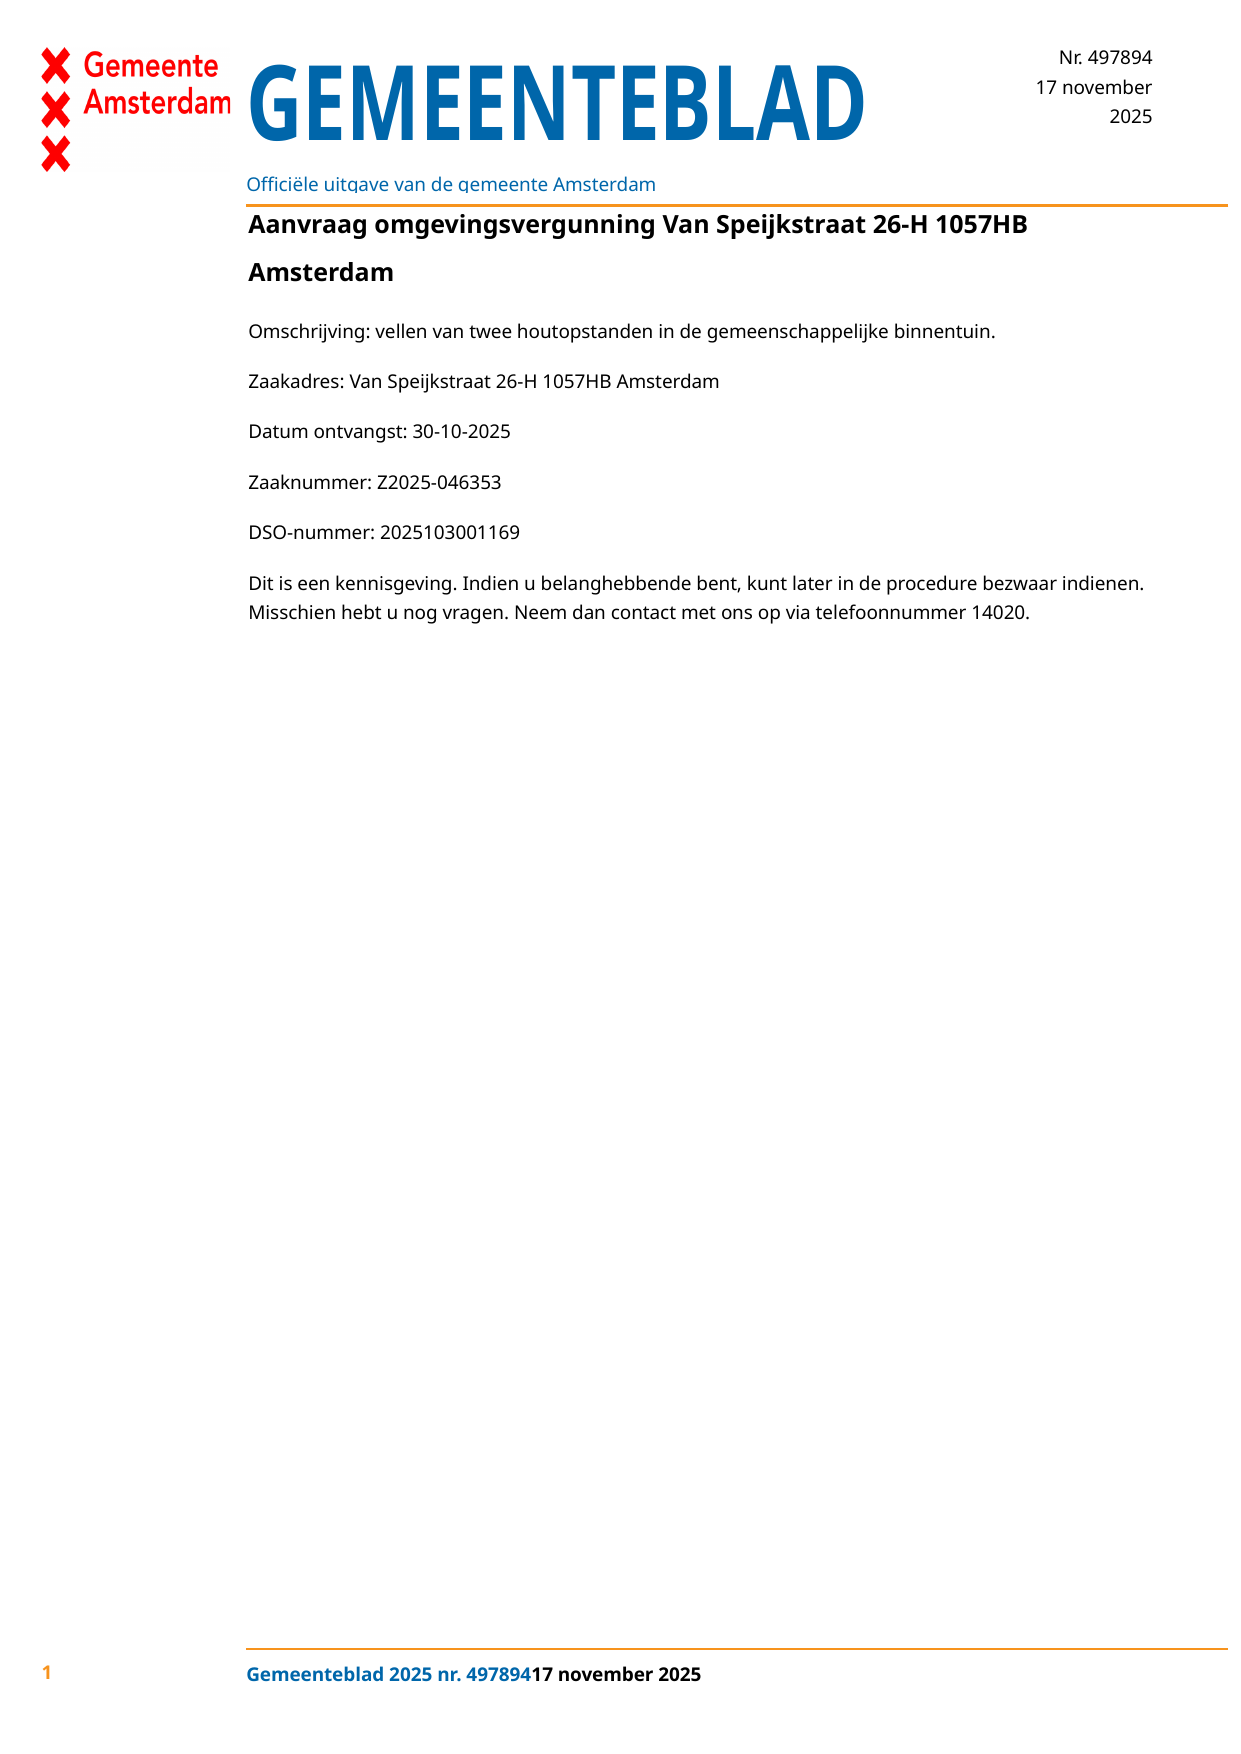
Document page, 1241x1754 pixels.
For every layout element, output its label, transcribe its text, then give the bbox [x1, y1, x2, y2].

text Datum ontvangst: 30-10-2025 [248, 419, 1152, 444]
picture [41, 47, 231, 172]
text Dit is een kennisgeving. Indien u belanghebbende bent, kunt later in de procedure bezwaar indienen. Misschien hebt u nog vragen. Neem dan contact met ons op via telefoonnummer 14020. [248, 570, 1152, 625]
text Aanvraag omgevingsvergunning Van Speijkstraat 26-H 1057HB Amsterdam [248, 207, 1152, 288]
text Omschrijving: vellen van twee houtopstanden in de gemeenschappelijke binnentuin. [248, 318, 1152, 344]
text Zaakadres: Van Speijkstraat 26-H 1057HB Amsterdam [248, 368, 1152, 394]
text DSO-nummer: 2025103001169 [248, 519, 1152, 545]
text Zaaknummer: Z2025-046353 [248, 469, 1152, 495]
